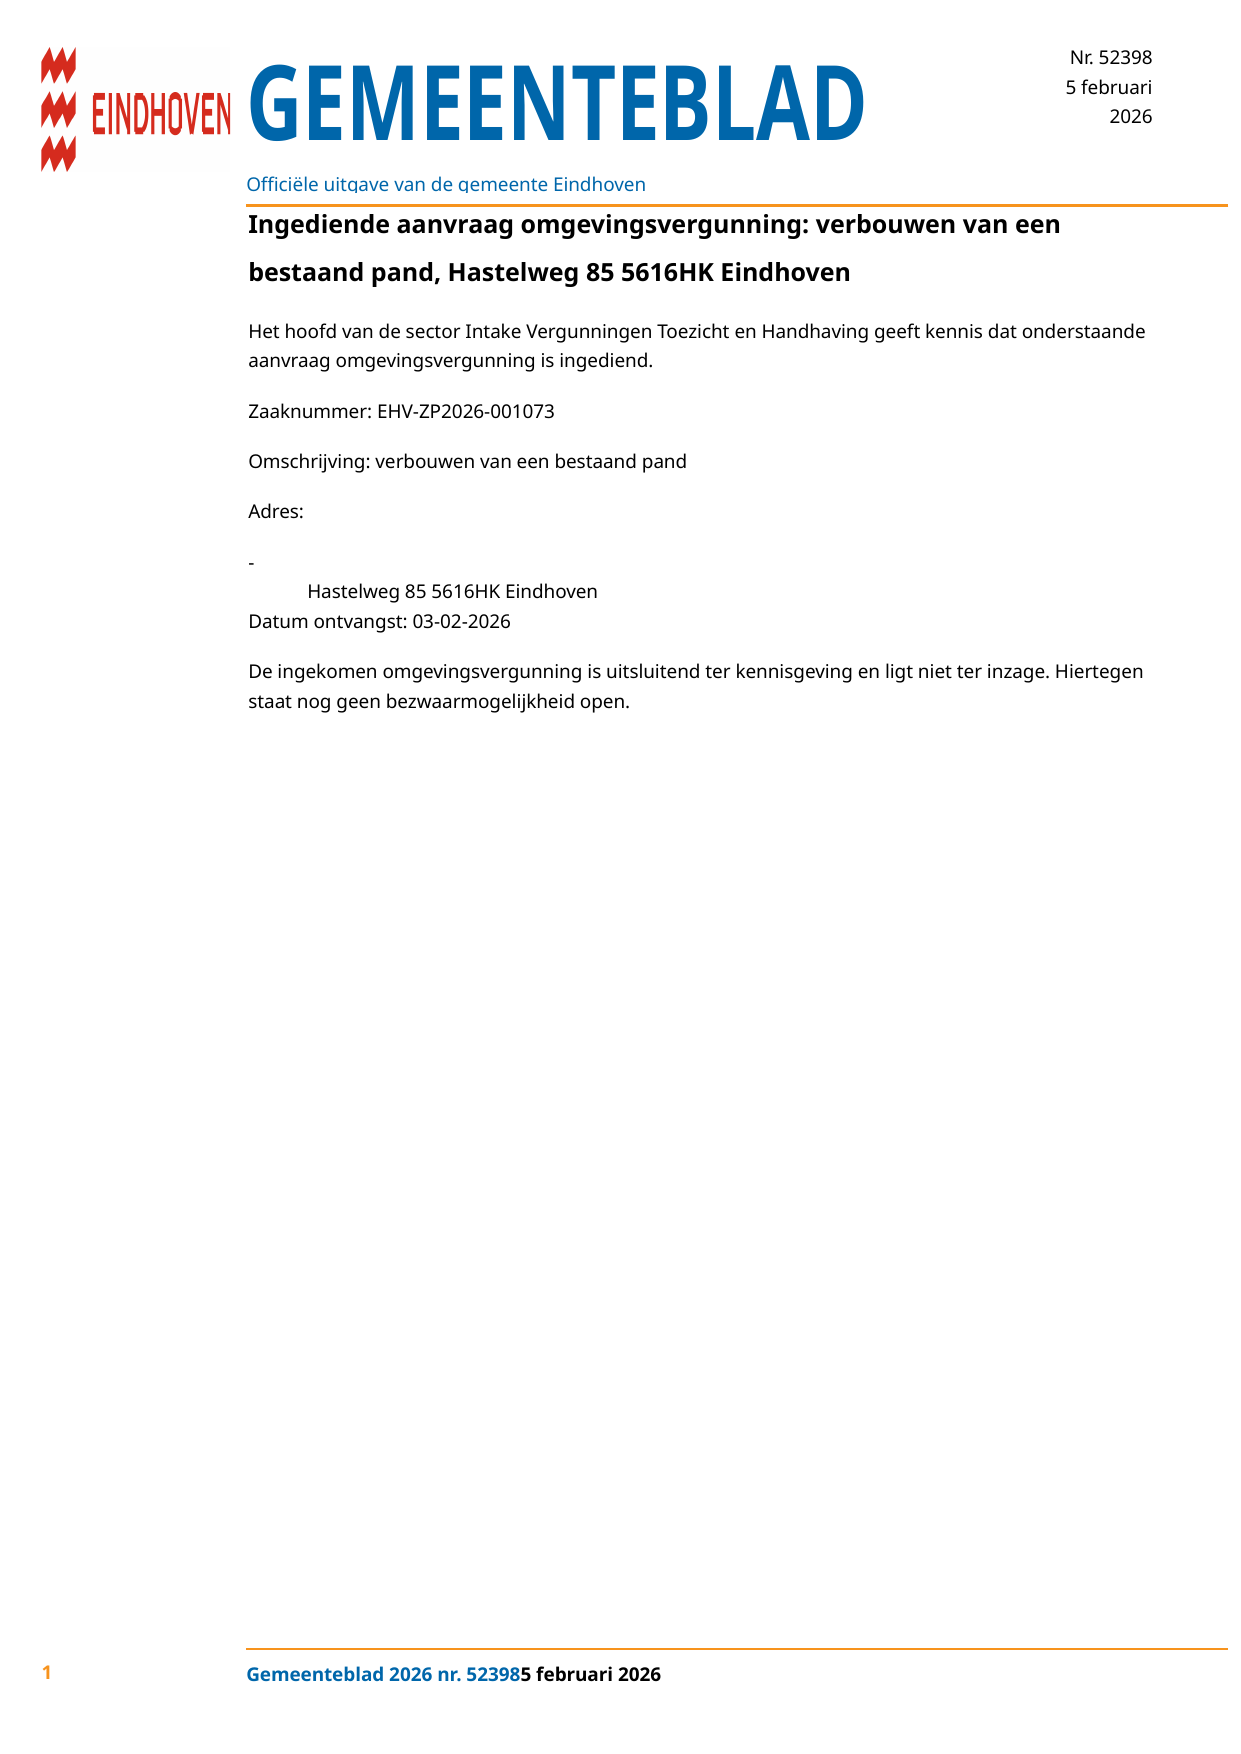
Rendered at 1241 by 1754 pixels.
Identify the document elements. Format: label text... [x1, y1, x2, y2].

list Hastelweg 85 5616HK Eindhoven [248, 579, 1152, 604]
text Het hoofd van de sector Intake Vergunningen Toezicht en Handhaving geeft kennis dat onderstaande aanvraag omgevingsvergunning is ingediend. [248, 318, 1152, 373]
text Ingediende aanvraag omgevingsvergunning: verbouwen van een bestaand pand, Hastelweg 85 5616HK Eindhoven [248, 207, 1152, 288]
text De ingekomen omgevingsvergunning is uitsluitend ter kennisgeving en ligt niet ter inzage. Hiertegen staat nog geen bezwaarmogelijkheid open. [248, 659, 1152, 714]
text Datum ontvangst: 03-02-2026 [248, 608, 1152, 634]
text Zaaknummer: EHV-ZP2026-001073 [248, 398, 1152, 424]
text Adres: [248, 499, 1152, 524]
picture [41, 47, 231, 172]
text Omschrijving: verbouwen van een bestaand pand [248, 448, 1152, 474]
